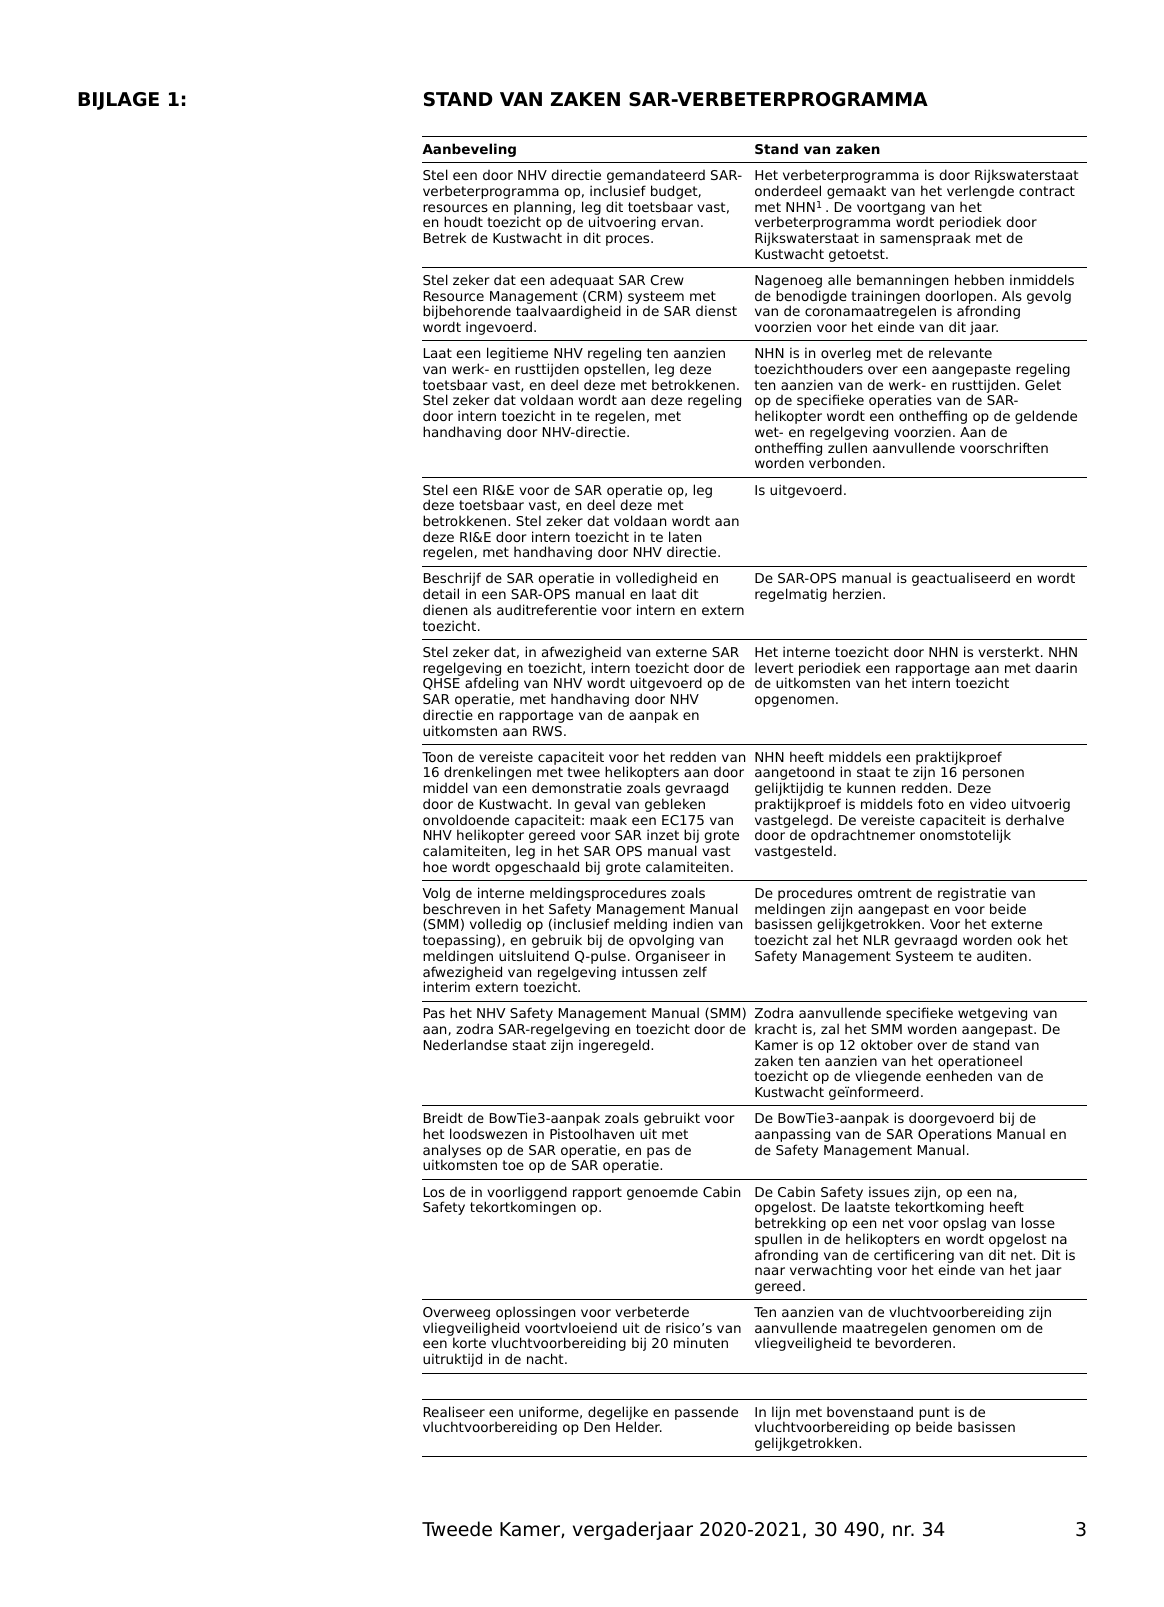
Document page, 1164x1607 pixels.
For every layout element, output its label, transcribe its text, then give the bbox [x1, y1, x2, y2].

table_cell Ten aanzien van de vluchtvoorbereiding zijn aanvullende maatregelen genomen om de vliegveiligheid te bevorderen. [748, 1300, 1087, 1372]
table_cell Beschrijf de SAR operatie in volledigheid en detail in een SAR-OPS manual en laat dit dienen als auditreferentie voor intern en extern toezicht. [422, 567, 748, 639]
table_cell Het verbeterprogramma is door Rijkswaterstaat onderdeel gemaakt van het verlengde contract met NHN1. De voortgang van het verbeterprogramma wordt periodiek door Rijkswaterstaat in samenspraak met de Kustwacht getoetst. [748, 163, 1087, 267]
table_cell NHN heeft middels een praktijkproef aangetoond in staat te zijn 16 personen gelijktijdig te kunnen redden. Deze praktijkproef is middels foto en video uitvoerig vastgelegd. De vereiste capaciteit is derhalve door de opdrachtnemer onomstotelijk vastgesteld. [748, 745, 1087, 880]
table_cell Zodra aanvullende specifieke wetgeving van kracht is, zal het SMM worden aangepast. De Kamer is op 12 oktober over de stand van zaken ten aanzien van het operationeel toezicht op de vliegende eenheden van de Kustwacht geïnformeerd. [748, 1002, 1087, 1105]
table_cell Pas het NHV Safety Management Manual (SMM) aan, zodra SAR-regelgeving en toezicht door de Nederlandse staat zijn ingeregeld. [422, 1002, 748, 1105]
table_cell [422, 1374, 748, 1399]
table_cell NHN is in overleg met de relevante toezichthouders over een aangepaste regeling ten aanzien van de werk- en rusttijden. Gelet op de specifieke operaties van de SAR-helikopter wordt een ontheffing op de geldende wet- en regelgeving voorzien. Aan de ontheffing zullen aanvullende voorschriften worden verbonden. [748, 341, 1087, 477]
table_cell Stel een door NHV directie gemandateerd SAR-verbeterprogramma op, inclusief budget, resources en planning, leg dit toetsbaar vast, en houdt toezicht op de uitvoering ervan. Betrek de Kustwacht in dit proces. [422, 163, 748, 267]
table_cell De procedures omtrent de registratie van meldingen zijn aangepast en voor beide basissen gelijkgetrokken. Voor het externe toezicht zal het NLR gevraagd worden ook het Safety Management Systeem te auditen. [748, 881, 1087, 1001]
table_cell Stel zeker dat een adequaat SAR Crew Resource Management (CRM) systeem met bijbehorende taalvaardigheid in de SAR dienst wordt ingevoerd. [422, 268, 748, 340]
table_cell Stel een RI&E voor de SAR operatie op, leg deze toetsbaar vast, en deel deze met betrokkenen. Stel zeker dat voldaan wordt aan deze RI&E door intern toezicht in te laten regelen, met handhaving door NHV directie. [422, 478, 748, 566]
subtitle BIJLAGE 1: STAND VAN ZAKEN SAR-VERBETERPROGRAMMA [77, 89, 1087, 111]
table_cell Stel zeker dat, in afwezigheid van externe SAR regelgeving en toezicht, intern toezicht door de QHSE afdeling van NHV wordt uitgevoerd op de SAR operatie, met handhaving door NHV directie en rapportage van de aanpak en uitkomsten aan RWS. [422, 640, 748, 744]
table_cell De SAR-OPS manual is geactualiseerd en wordt regelmatig herzien. [748, 567, 1087, 639]
table_cell Breidt de BowTie3-aanpak zoals gebruikt voor het loodswezen in Pistoolhaven uit met analyses op de SAR operatie, en pas de uitkomsten toe op de SAR operatie. [422, 1106, 748, 1179]
table_header Stand van zaken [748, 137, 1087, 162]
table_cell Nagenoeg alle bemanningen hebben inmiddels de benodigde trainingen doorlopen. Als gevolg van de coronamaatregelen is afronding voorzien voor het einde van dit jaar. [748, 268, 1087, 340]
table_cell In lijn met bovenstaand punt is de vluchtvoorbereiding op beide basissen gelijkgetrokken. [748, 1400, 1087, 1456]
table_cell Volg de interne meldingsprocedures zoals beschreven in het Safety Management Manual (SMM) volledig op (inclusief melding indien van toepassing), en gebruik bij de opvolging van meldingen uitsluitend Q-pulse. Organiseer in afwezigheid van regelgeving intussen zelf interim extern toezicht. [422, 881, 748, 1001]
table_cell Realiseer een uniforme, degelijke en passende vluchtvoorbereiding op Den Helder. [422, 1400, 748, 1456]
table_cell Is uitgevoerd. [748, 478, 1087, 566]
table_cell Los de in voorliggend rapport genoemde Cabin Safety tekortkomingen op. [422, 1180, 748, 1299]
table_cell Overweeg oplossingen voor verbeterde vliegveiligheid voortvloeiend uit de risico’s van een korte vluchtvoorbereiding bij 20 minuten uitruktijd in de nacht. [422, 1300, 748, 1372]
table_cell Laat een legitieme NHV regeling ten aanzien van werk- en rusttijden opstellen, leg deze toetsbaar vast, en deel deze met betrokkenen. Stel zeker dat voldaan wordt aan deze regeling door intern toezicht in te regelen, met handhaving door NHV-directie. [422, 341, 748, 477]
table_cell De BowTie3-aanpak is doorgevoerd bij de aanpassing van de SAR Operations Manual en de Safety Management Manual. [748, 1106, 1087, 1179]
table_cell Toon de vereiste capaciteit voor het redden van 16 drenkelingen met twee helikopters aan door middel van een demonstratie zoals gevraagd door de Kustwacht. In geval van gebleken onvoldoende capaciteit: maak een EC175 van NHV helikopter gereed voor SAR inzet bij grote calamiteiten, leg in het SAR OPS manual vast hoe wordt opgeschaald bij grote calamiteiten. [422, 745, 748, 880]
table_cell Het interne toezicht door NHN is versterkt. NHN levert periodiek een rapportage aan met daarin de uitkomsten van het intern toezicht opgenomen. [748, 640, 1087, 744]
table_cell [748, 1374, 1087, 1399]
table_header Aanbeveling [422, 137, 748, 162]
table_cell De Cabin Safety issues zijn, op een na, opgelost. De laatste tekortkoming heeft betrekking op een net voor opslag van losse spullen in de helikopters en wordt opgelost na afronding van de certificering van dit net. Dit is naar verwachting voor het einde van het jaar gereed. [748, 1180, 1087, 1299]
